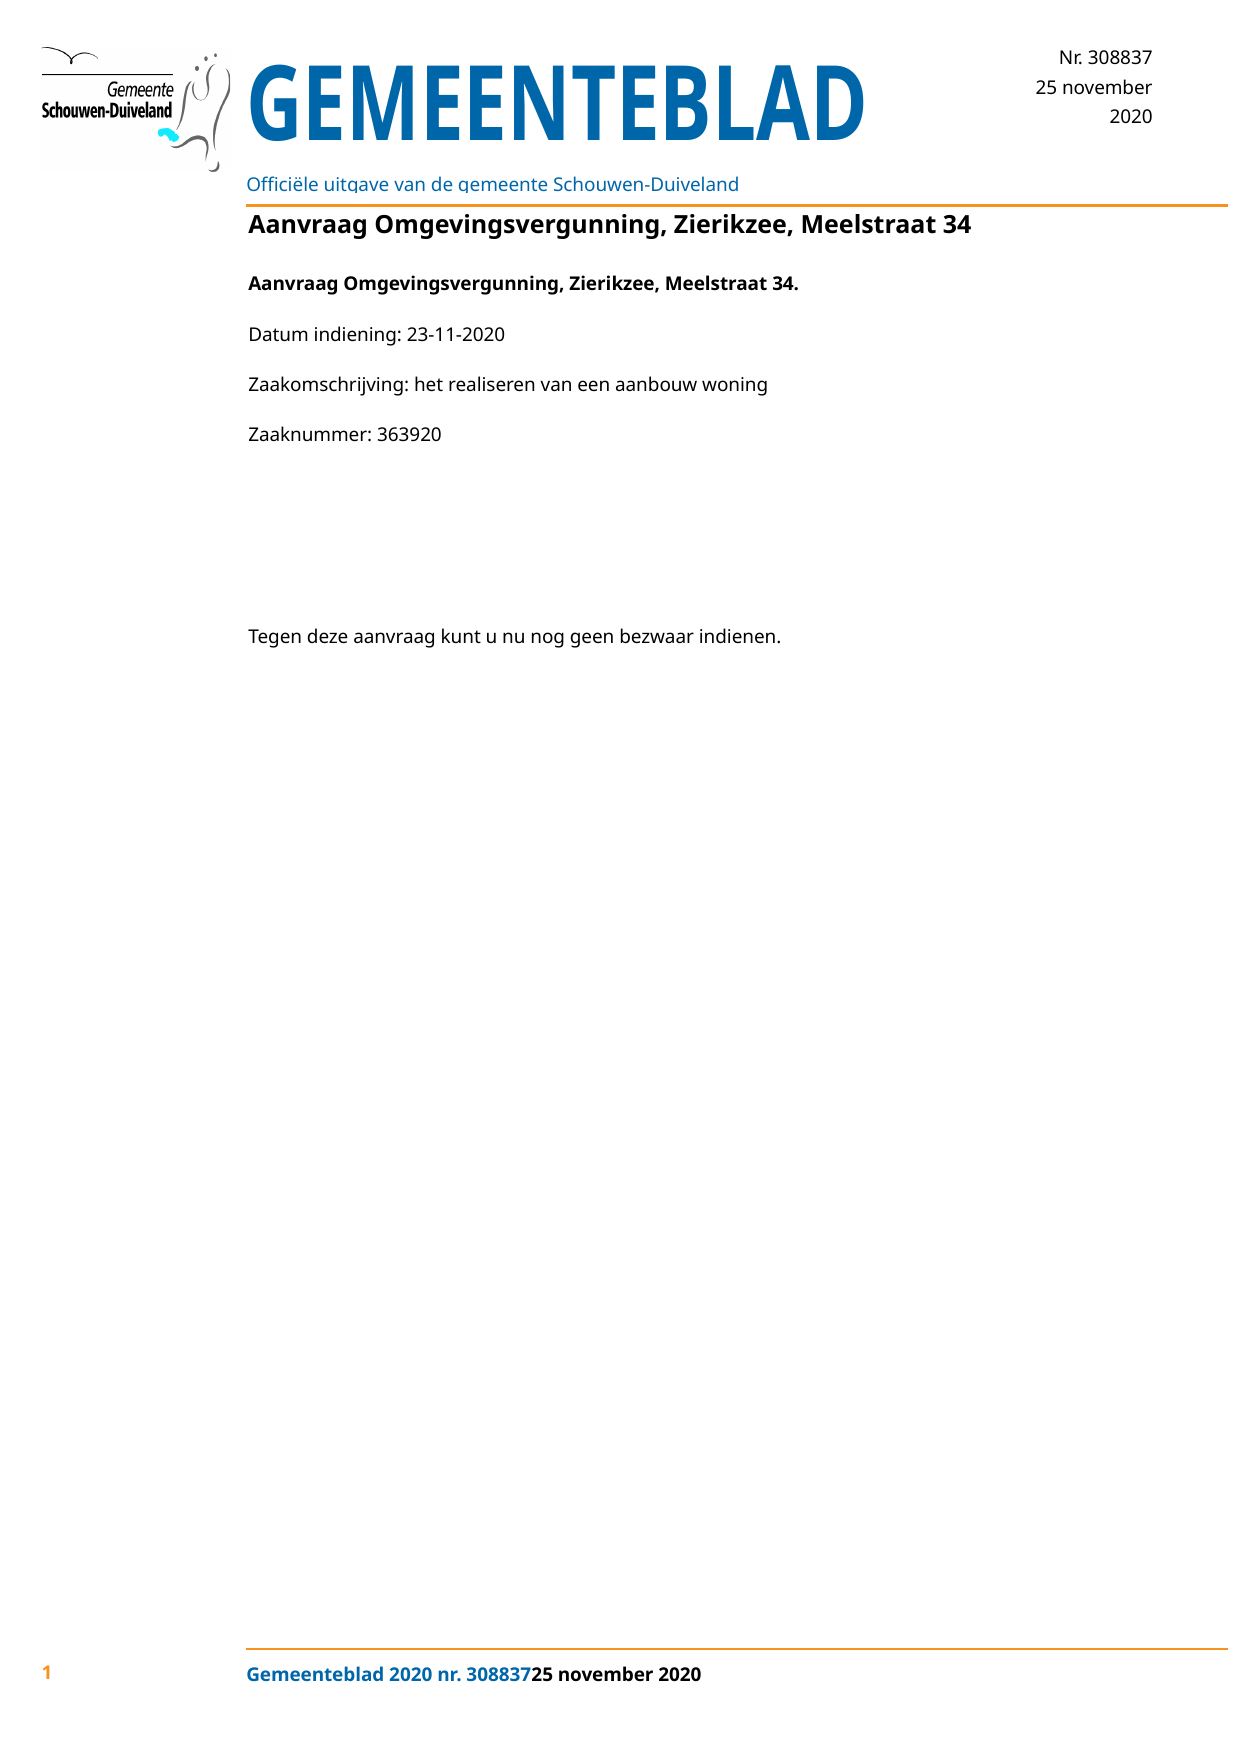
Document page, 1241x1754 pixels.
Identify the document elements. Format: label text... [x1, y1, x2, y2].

text Aanvraag Omgevingsvergunning, Zierikzee, Meelstraat 34 [248, 207, 1152, 241]
text Aanvraag Omgevingsvergunning, Zierikzee, Meelstraat 34. [248, 270, 1152, 296]
text Tegen deze aanvraag kunt u nu nog geen bezwaar indienen. [248, 623, 1152, 649]
text Datum indiening: 23-11-2020 [248, 321, 1152, 346]
picture [41, 47, 231, 172]
text Zaaknummer: 363920 [248, 422, 1152, 447]
text Zaakomschrijving: het realiseren van een aanbouw woning [248, 371, 1152, 397]
